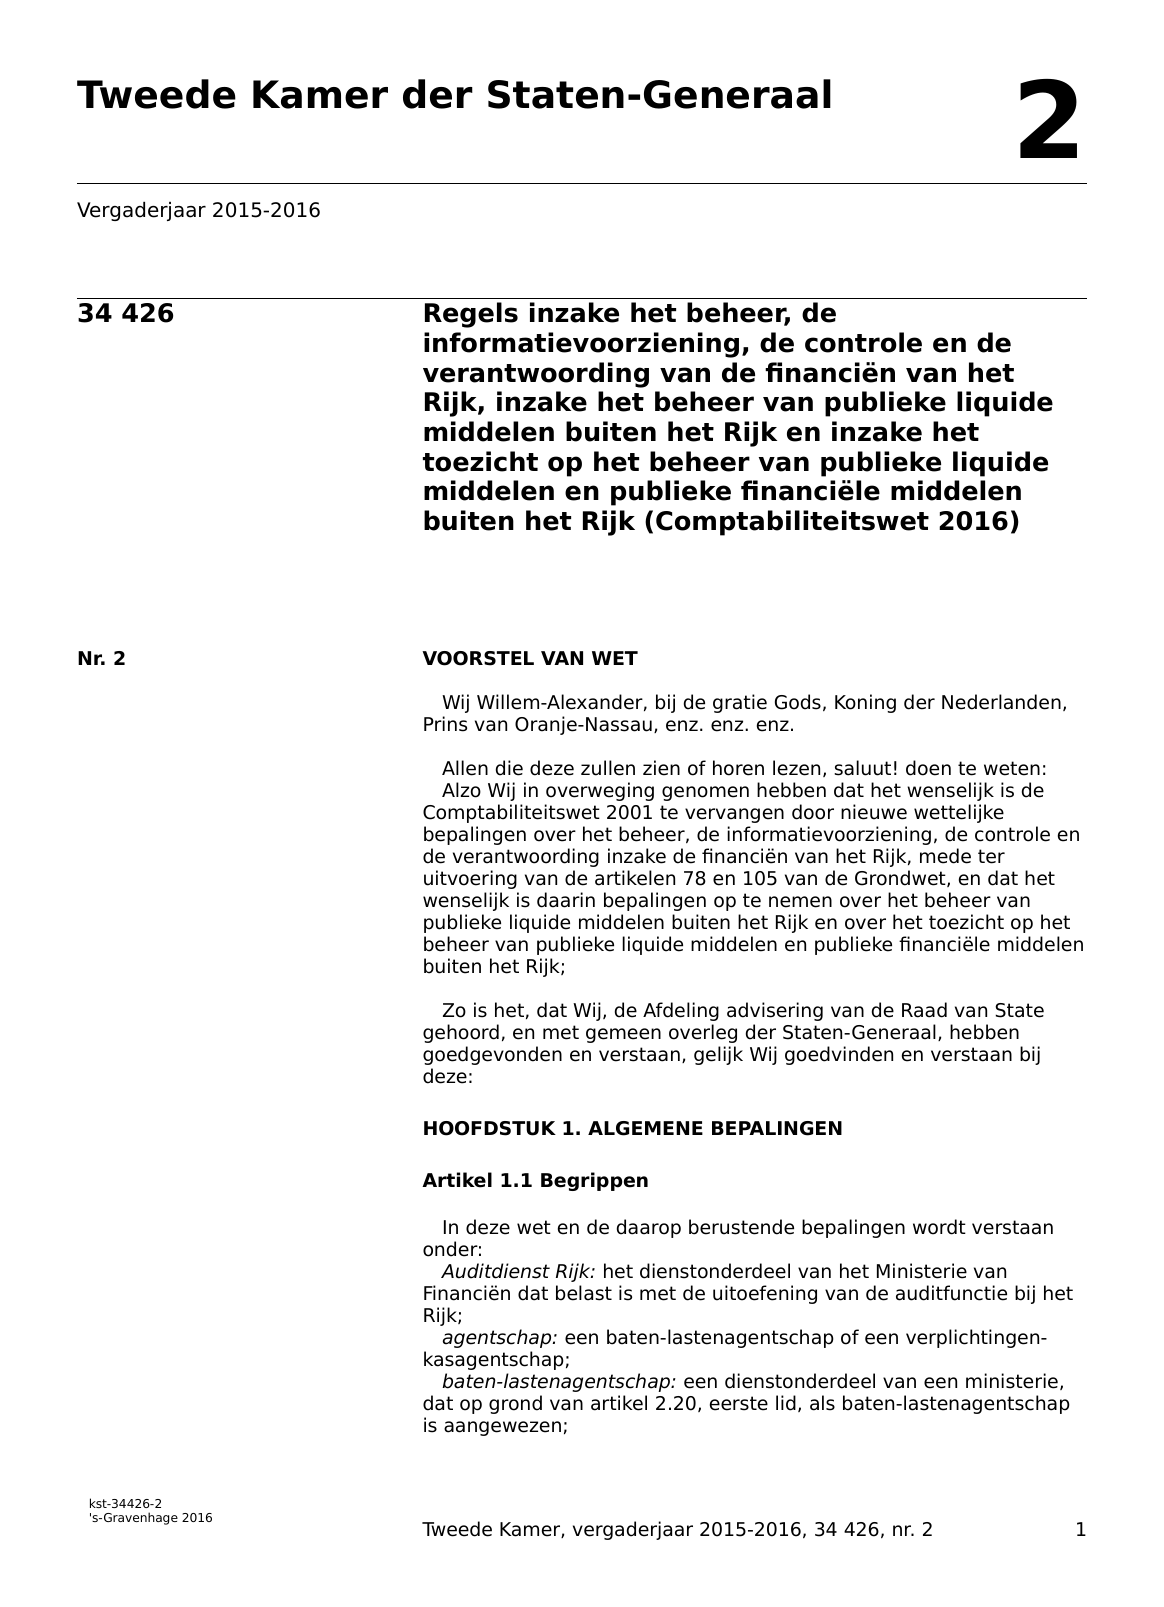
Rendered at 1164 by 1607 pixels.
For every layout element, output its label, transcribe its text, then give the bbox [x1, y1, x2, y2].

subtitle HOOFDSTUK 1. ALGEMENE BEPALINGEN [422, 1118, 1087, 1140]
table_header Tweede Kamer der Staten-Generaal [77, 59, 886, 183]
text Auditdienst Rijk: het dienstonderdeel van het Ministerie van Financiën dat belast is met de uitoefening van de auditfunctie bij het Rijk; [422, 1261, 1087, 1327]
text baten-lastenagentschap: een dienstonderdeel van een ministerie, dat op grond van artikel 2.20, eerste lid, als baten-lastenagentschap is aangewezen; [422, 1371, 1087, 1436]
table_cell Vergaderjaar 2015-2016 [77, 184, 1087, 298]
text kst-34426-2 [88, 1497, 323, 1511]
text 's-Gravenhage 2016 [88, 1511, 323, 1525]
text Zo is het, dat Wij, de Afdeling advisering van de Raad van State gehoord, en met gemeen overleg der Staten-Generaal, hebben goedgevonden en verstaan, gelijk Wij goedvinden en verstaan bij deze: [422, 1000, 1087, 1088]
text Allen die deze zullen zien of horen lezen, saluut! doen te weten: [422, 758, 1087, 780]
text Wij Willem-Alexander, bij de gratie Gods, Koning der Nederlanden, Prins van Oranje-Nassau, enz. enz. enz. [422, 692, 1087, 736]
text agentschap: een baten-lastenagentschap of een verplichtingen-kasagentschap; [422, 1327, 1087, 1371]
table_header 2 [886, 59, 1087, 183]
subtitle Nr. 2 VOORSTEL VAN WET [77, 647, 1087, 669]
text Alzo Wij in overweging genomen hebben dat het wenselijk is de Comptabiliteitswet 2001 te vervangen door nieuwe wettelijke bepalingen over het beheer, de informatievoorziening, de controle en de verantwoording inzake de financiën van het Rijk, mede ter uitvoering van de artikelen 78 en 105 van de Grondwet, en dat het wenselijk is daarin bepalingen op te nemen over het beheer van publieke liquide middelen buiten het Rijk en over het toezicht op het beheer van publieke liquide middelen en publieke financiële middelen buiten het Rijk; [422, 780, 1087, 978]
text In deze wet en de daarop berustende bepalingen wordt verstaan onder: [422, 1217, 1087, 1261]
subtitle Artikel 1.1 Begrippen [422, 1170, 1087, 1192]
subtitle 34 426 Regels inzake het beheer, de informatievoorziening, de controle en de verantwoording van de financiën van het Rijk, inzake het beheer van publieke liquide middelen buiten het Rijk en inzake het toezicht op het beheer van publieke liquide middelen en publieke financiële middelen buiten het Rijk (Comptabiliteitswet 2016) [77, 299, 1087, 536]
